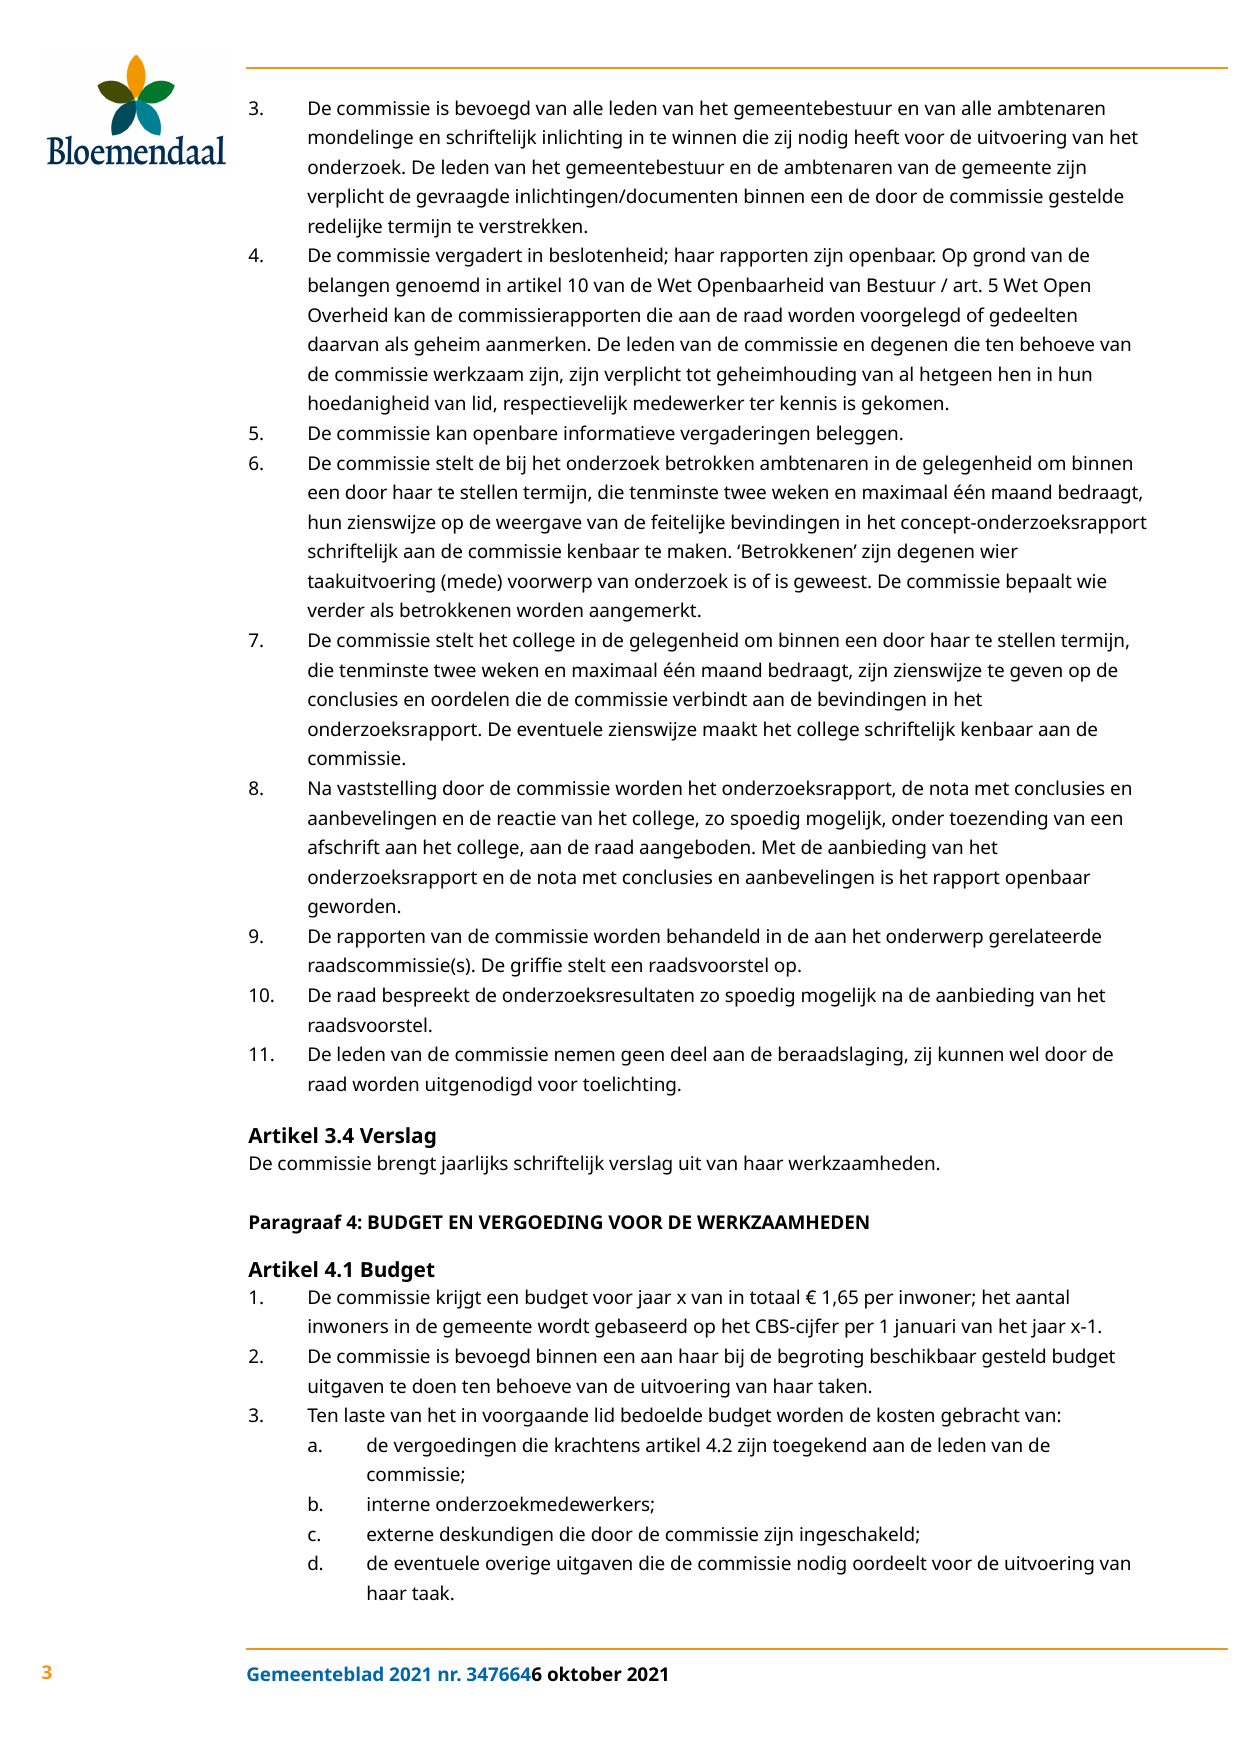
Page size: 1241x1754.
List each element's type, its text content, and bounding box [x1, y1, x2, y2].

list De leden van de commissie nemen geen deel aan de beraadslaging, zij kunnen wel door de raad worden uitgenodigd voor toelichting. [248, 1041, 1152, 1097]
text De commissie brengt jaarlijks schriftelijk verslag uit van haar werkzaamheden. [248, 1150, 1152, 1176]
text Artikel 3.4 Verslag [248, 1121, 1152, 1150]
list De commissie is bevoegd van alle leden van het gemeentebestuur en van alle ambtenaren mondelinge en schriftelijk inlichting in te winnen die zij nodig heeft voor de uitvoering van het onderzoek. De leden van het gemeentebestuur en de ambtenaren van de gemeente zijn verplicht de gevraagde inlichtingen/documenten binnen een de door de commissie gestelde redelijke termijn te verstrekken. [248, 95, 1152, 239]
list De rapporten van de commissie worden behandeld in de aan het onderwerp gerelateerde raadscommissie(s). De griffie stelt een raadsvoorstel op. [248, 923, 1152, 978]
list De commissie stelt het college in de gelegenheid om binnen een door haar te stellen termijn, die tenminste twee weken en maximaal één maand bedraagt, zijn zienswijze te geven op de conclusies en oordelen die de commissie verbindt aan de bevindingen in het onderzoeksrapport. De eventuele zienswijze maakt het college schriftelijk kenbaar aan de commissie. [248, 627, 1152, 771]
list De commissie krijgt een budget voor jaar x van in totaal € 1,65 per inwoner; het aantal inwoners in de gemeente wordt gebaseerd op het CBS-cijfer per 1 januari van het jaar x-1. [248, 1284, 1152, 1339]
list externe deskundigen die door de commissie zijn ingeschakeld; [307, 1521, 1152, 1546]
list interne onderzoekmedewerkers; [307, 1491, 1152, 1517]
list Na vaststelling door de commissie worden het onderzoeksrapport, de nota met conclusies en aanbevelingen en de reactie van het college, zo spoedig mogelijk, onder toezending van een afschrift aan het college, aan de raad aangeboden. Met de aanbieding van het onderzoeksrapport en de nota met conclusies en aanbevelingen is het rapport openbaar geworden. [248, 775, 1152, 919]
list de eventuele overige uitgaven die de commissie nodig oordeelt voor de uitvoering van haar taak. [307, 1550, 1152, 1606]
text Paragraaf 4: BUDGET EN VERGOEDING VOOR DE WERKZAAMHEDEN [248, 1209, 1152, 1235]
list De commissie vergadert in beslotenheid; haar rapporten zijn openbaar. Op grond van de belangen genoemd in artikel 10 van de Wet Openbaarheid van Bestuur / art. 5 Wet Open Overheid kan de commissierapporten die aan de raad worden voorgelegd of gedeelten daarvan als geheim aanmerken. De leden van de commissie en degenen die ten behoeve van de commissie werkzaam zijn, zijn verplicht tot geheimhouding van al hetgeen hen in hun hoedanigheid van lid, respectievelijk medewerker ter kennis is gekomen. [248, 243, 1152, 416]
text Artikel 4.1 Budget [248, 1256, 1152, 1284]
list De commissie is bevoegd binnen een aan haar bij de begroting beschikbaar gesteld budget uitgaven te doen ten behoeve van de uitvoering van haar taken. [248, 1343, 1152, 1398]
list de vergoedingen die krachtens artikel 4.2 zijn toegekend aan de leden van de commissie; [307, 1432, 1152, 1487]
list De raad bespreekt de onderzoeksresultaten zo spoedig mogelijk na de aanbieding van het raadsvoorstel. [248, 982, 1152, 1038]
picture [41, 47, 231, 172]
list De commissie kan openbare informatieve vergaderingen beleggen. [248, 420, 1152, 446]
list De commissie stelt de bij het onderzoek betrokken ambtenaren in de gelegenheid om binnen een door haar te stellen termijn, die tenminste twee weken en maximaal één maand bedraagt, hun zienswijze op de weergave van de feitelijke bevindingen in het concept-onderzoeksrapport schriftelijk aan de commissie kenbaar te maken. ‘Betrokkenen’ zijn degenen wier taakuitvoering (mede) voorwerp van onderzoek is of is geweest. De commissie bepaalt wie verder als betrokkenen worden aangemerkt. [248, 450, 1152, 623]
list Ten laste van het in voorgaande lid bedoelde budget worden de kosten gebracht van: [248, 1402, 1152, 1428]
